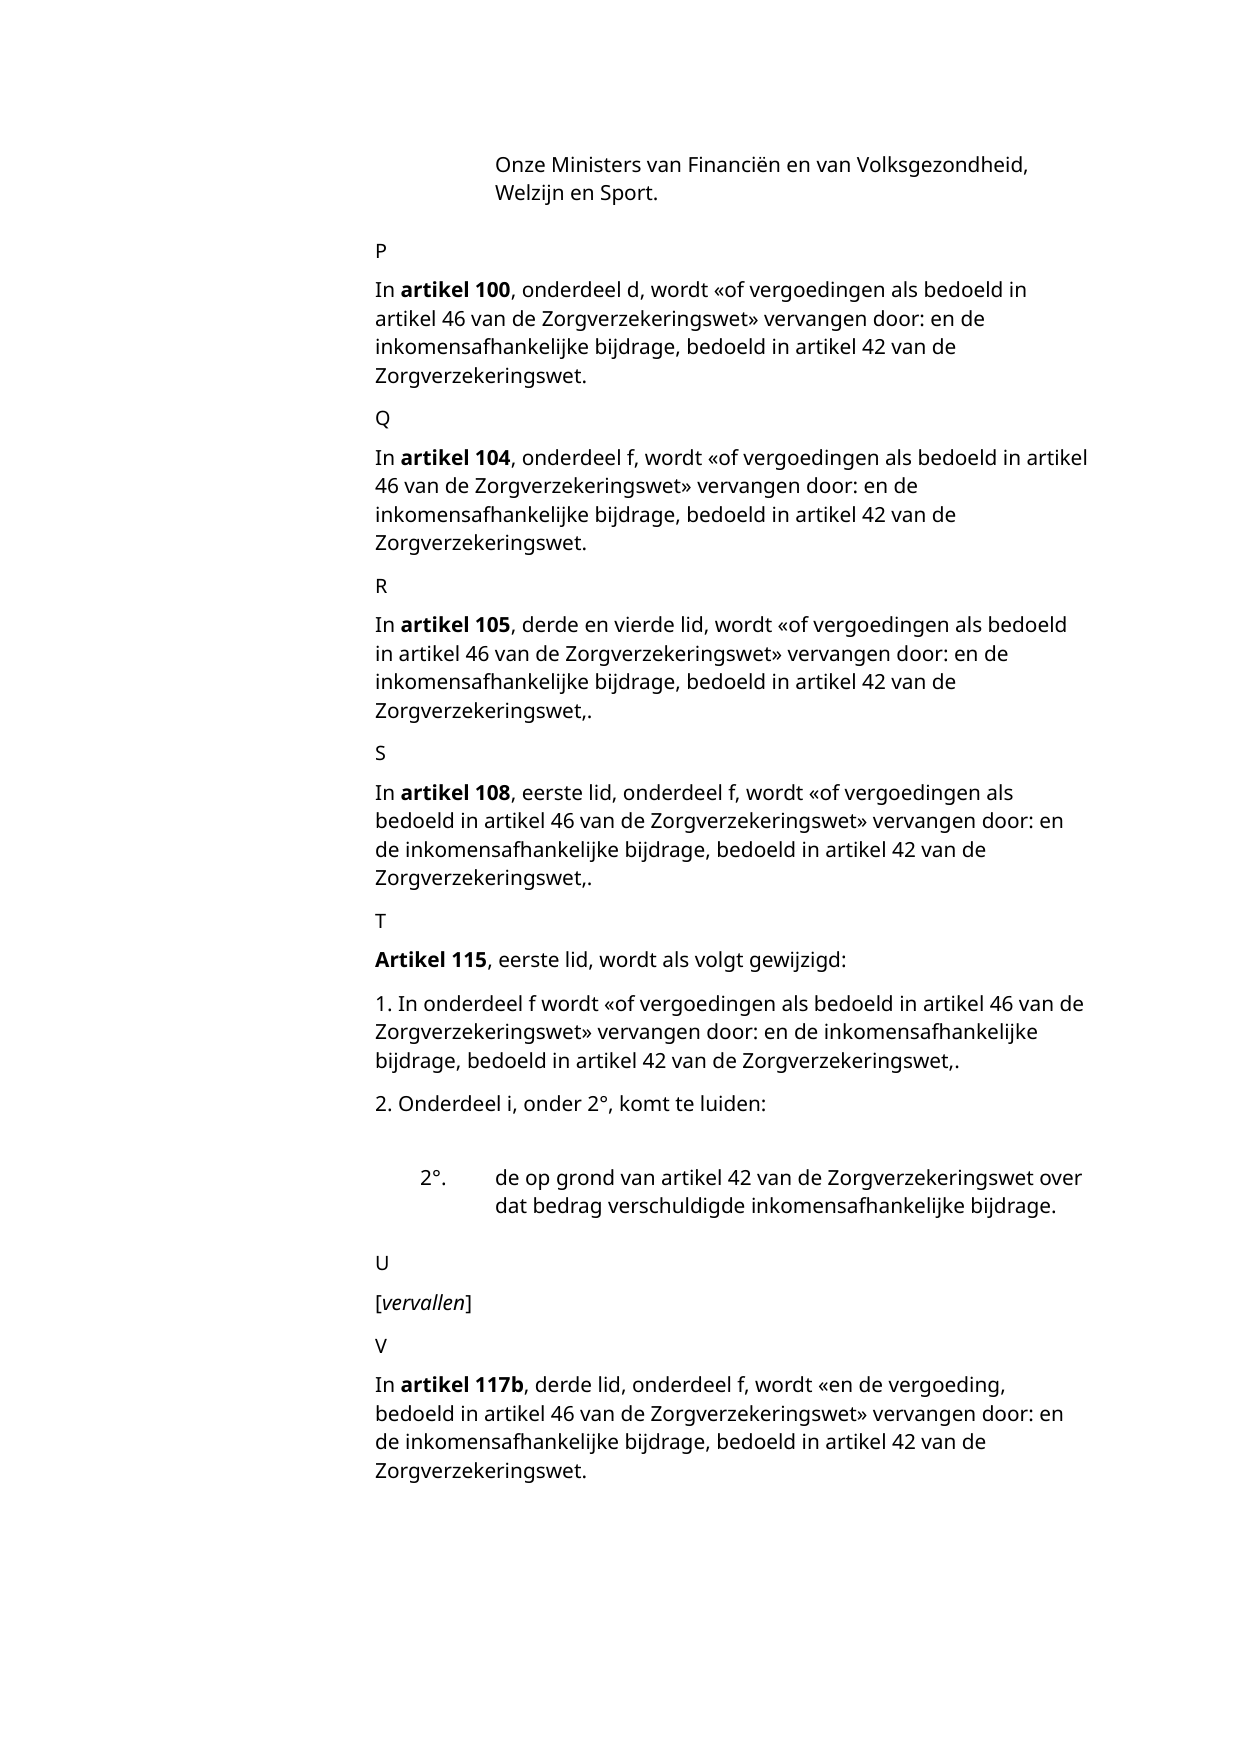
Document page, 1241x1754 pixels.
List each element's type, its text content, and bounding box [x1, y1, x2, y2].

list de op grond van artikel 42 van de Zorgverzekeringswet over dat bedrag verschuldigde inkomensafhankelijke bijdrage. [420, 1163, 1090, 1220]
list Onze Ministers van Financiën en van Volksgezondheid, Welzijn en Sport. [420, 150, 1090, 207]
text In artikel 100, onderdeel d, wordt «of vergoedingen als bedoeld in artikel 46 van de Zorgverzekeringswet» vervangen door: en de inkomensafhankelijke bijdrage, bedoeld in artikel 42 van de Zorgverzekeringswet. [375, 276, 1090, 389]
text P [375, 237, 1090, 264]
text In artikel 108, eerste lid, onderdeel f, wordt «of vergoedingen als bedoeld in artikel 46 van de Zorgverzekeringswet» vervangen door: en de inkomensafhankelijke bijdrage, bedoeld in artikel 42 van de Zorgverzekeringswet,. [375, 778, 1090, 892]
text [vervallen] [375, 1288, 1090, 1317]
text R [375, 572, 1090, 599]
text T [375, 907, 1090, 934]
text 2. Onderdeel i, onder 2°, komt te luiden: [375, 1089, 1090, 1118]
text Artikel 115, eerste lid, wordt als volgt gewijzigd: [375, 946, 1090, 974]
text S [375, 739, 1090, 766]
text Q [375, 404, 1090, 431]
text V [375, 1332, 1090, 1359]
text In artikel 117b, derde lid, onderdeel f, wordt «en de vergoeding, bedoeld in artikel 46 van de Zorgverzekeringswet» vervangen door: en de inkomensafhankelijke bijdrage, bedoeld in artikel 42 van de Zorgverzekeringswet. [375, 1371, 1090, 1484]
text U [375, 1250, 1090, 1277]
text In artikel 105, derde en vierde lid, wordt «of vergoedingen als bedoeld in artikel 46 van de Zorgverzekeringswet» vervangen door: en de inkomensafhankelijke bijdrage, bedoeld in artikel 42 van de Zorgverzekeringswet,. [375, 611, 1090, 724]
text 1. In onderdeel f wordt «of vergoedingen als bedoeld in artikel 46 van de Zorgverzekeringswet» vervangen door: en de inkomensafhankelijke bijdrage, bedoeld in artikel 42 van de Zorgverzekeringswet,. [375, 989, 1090, 1074]
text In artikel 104, onderdeel f, wordt «of vergoedingen als bedoeld in artikel 46 van de Zorgverzekeringswet» vervangen door: en de inkomensafhankelijke bijdrage, bedoeld in artikel 42 van de Zorgverzekeringswet. [375, 443, 1090, 557]
